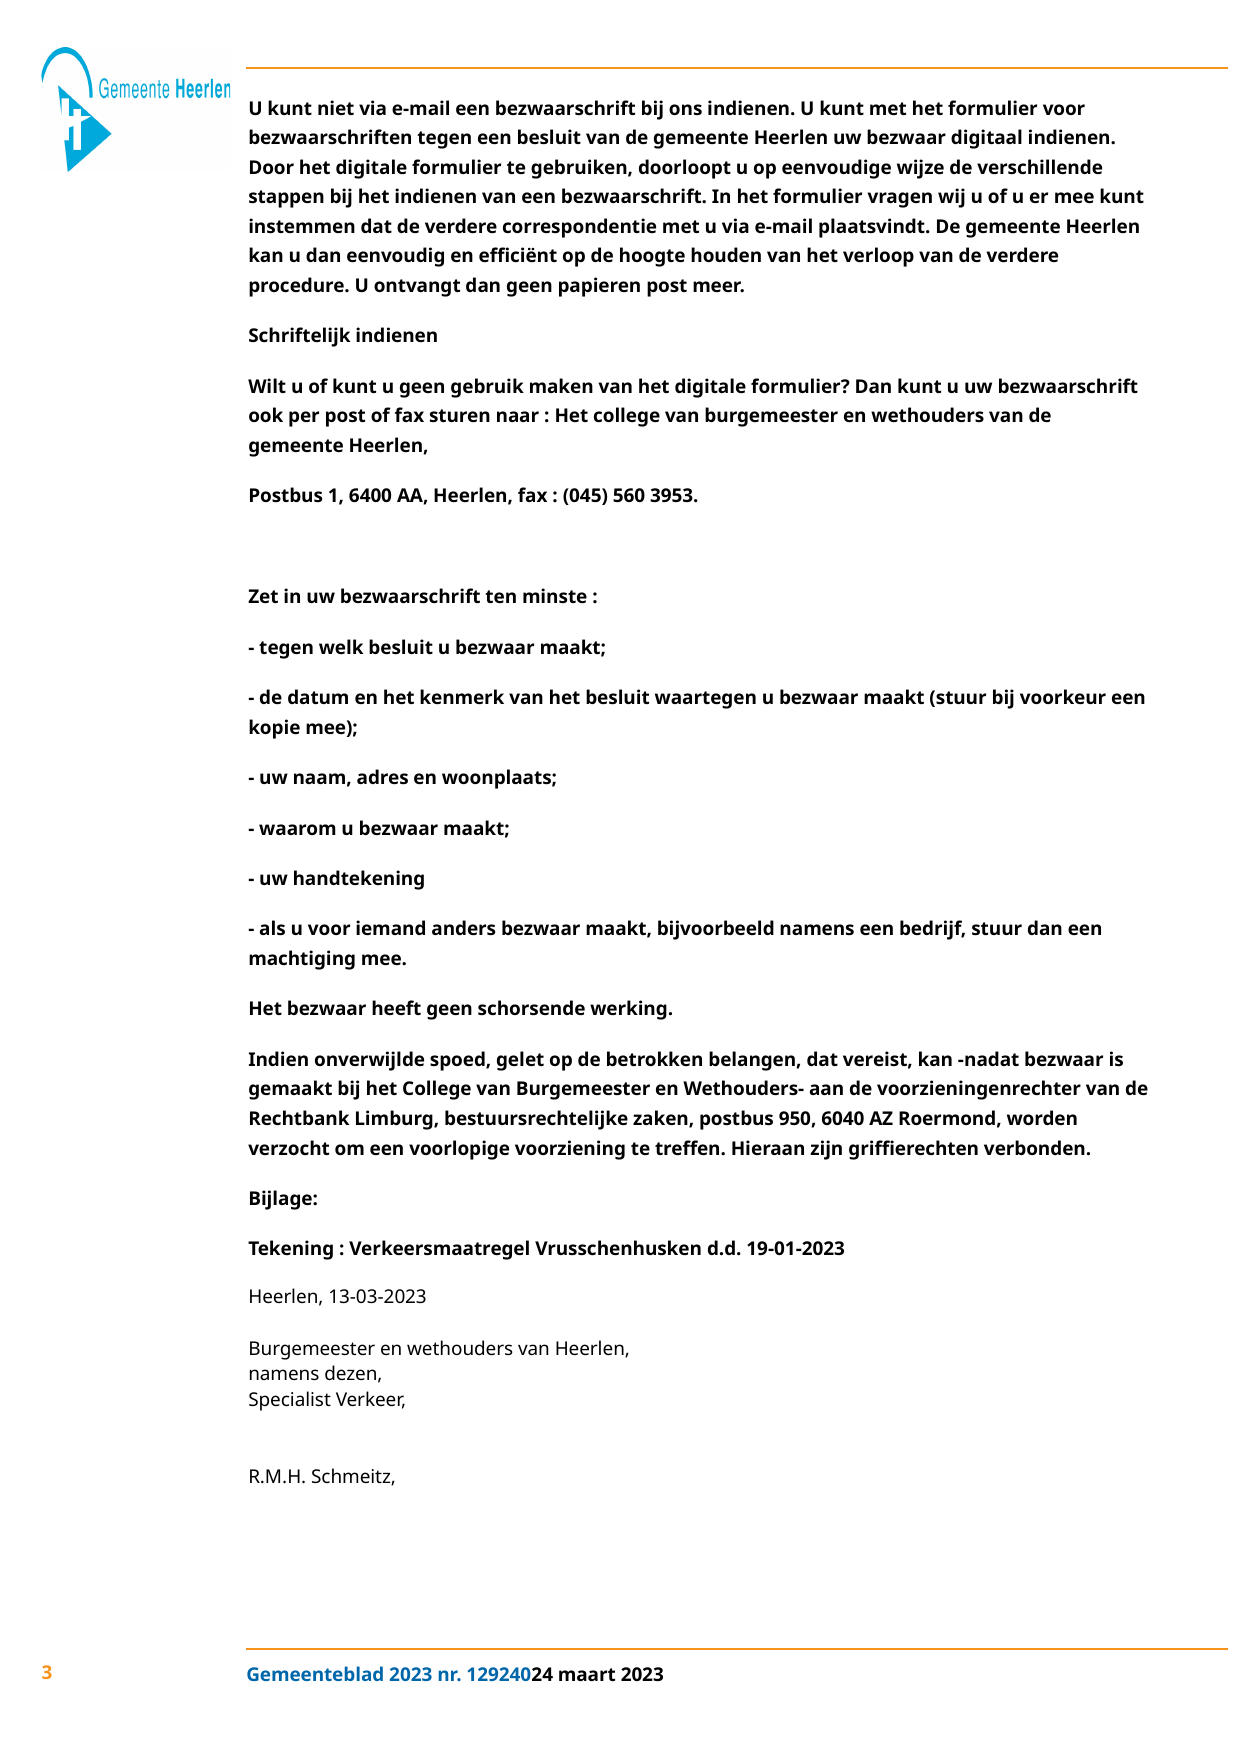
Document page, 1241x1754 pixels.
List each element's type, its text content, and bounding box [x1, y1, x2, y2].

picture [41, 47, 231, 172]
text - tegen welk besluit u bezwaar maakt; [248, 634, 1152, 660]
text - de datum en het kenmerk van het besluit waartegen u bezwaar maakt (stuur bij voorkeur een kopie mee); [248, 684, 1152, 740]
text Heerlen, 13-03-2023 [248, 1283, 1152, 1309]
text U kunt niet via e-mail een bezwaarschrift bij ons indienen. U kunt met het formulier voor bezwaarschriften tegen een besluit van de gemeente Heerlen uw bezwaar digitaal indienen. Door het digitale formulier te gebruiken, doorloopt u op eenvoudige wijze de verschillende stappen bij het indienen van een bezwaarschrift. In het formulier vragen wij u of u er mee kunt instemmen dat de verdere correspondentie met u via e-mail plaatsvindt. De gemeente Heerlen kan u dan eenvoudig en efficiënt op de hoogte houden van het verloop van de verdere procedure. U ontvangt dan geen papieren post meer. [248, 95, 1152, 298]
text - uw handtekening [248, 865, 1152, 891]
text namens dezen, [248, 1361, 1152, 1386]
text Burgemeester en wethouders van Heerlen, [248, 1335, 1152, 1361]
picture [41, 47, 59, 70]
text R.M.H. Schmeitz, [248, 1463, 1152, 1489]
text - waarom u bezwaar maakt; [248, 815, 1152, 841]
text Wilt u of kunt u geen gebruik maken van het digitale formulier? Dan kunt u uw bezwaarschrift ook per post of fax sturen naar : Het college van burgemeester en wethouders van de gemeente Heerlen, [248, 373, 1152, 458]
text - als u voor iemand anders bezwaar maakt, bijvoorbeeld namens een bedrijf, stuur dan een machtiging mee. [248, 916, 1152, 971]
text Bijlage: [248, 1185, 1152, 1211]
text Postbus 1, 6400 AA, Heerlen, fax : (045) 560 3953. [248, 483, 1152, 508]
text Indien onverwijlde spoed, gelet op de betrokken belangen, dat vereist, kan -nadat bezwaar is gemaakt bij het College van Burgemeester en Wethouders- aan de voorzieningenrechter van de Rechtbank Limburg, bestuursrechtelijke zaken, postbus 950, 6040 AZ Roermond, worden verzocht om een voorlopige voorziening te treffen. Hieraan zijn griffierechten verbonden. [248, 1046, 1152, 1161]
text Specialist Verkeer, [248, 1386, 1152, 1412]
text Schriftelijk indienen [248, 323, 1152, 348]
text - uw naam, adres en woonplaats; [248, 764, 1152, 790]
text Zet in uw bezwaarschrift ten minste : [248, 583, 1152, 609]
text Tekening : Verkeersmaatregel Vrusschenhusken d.d. 19-01-2023 [248, 1236, 1152, 1261]
text Het bezwaar heeft geen schorsende werking. [248, 996, 1152, 1021]
